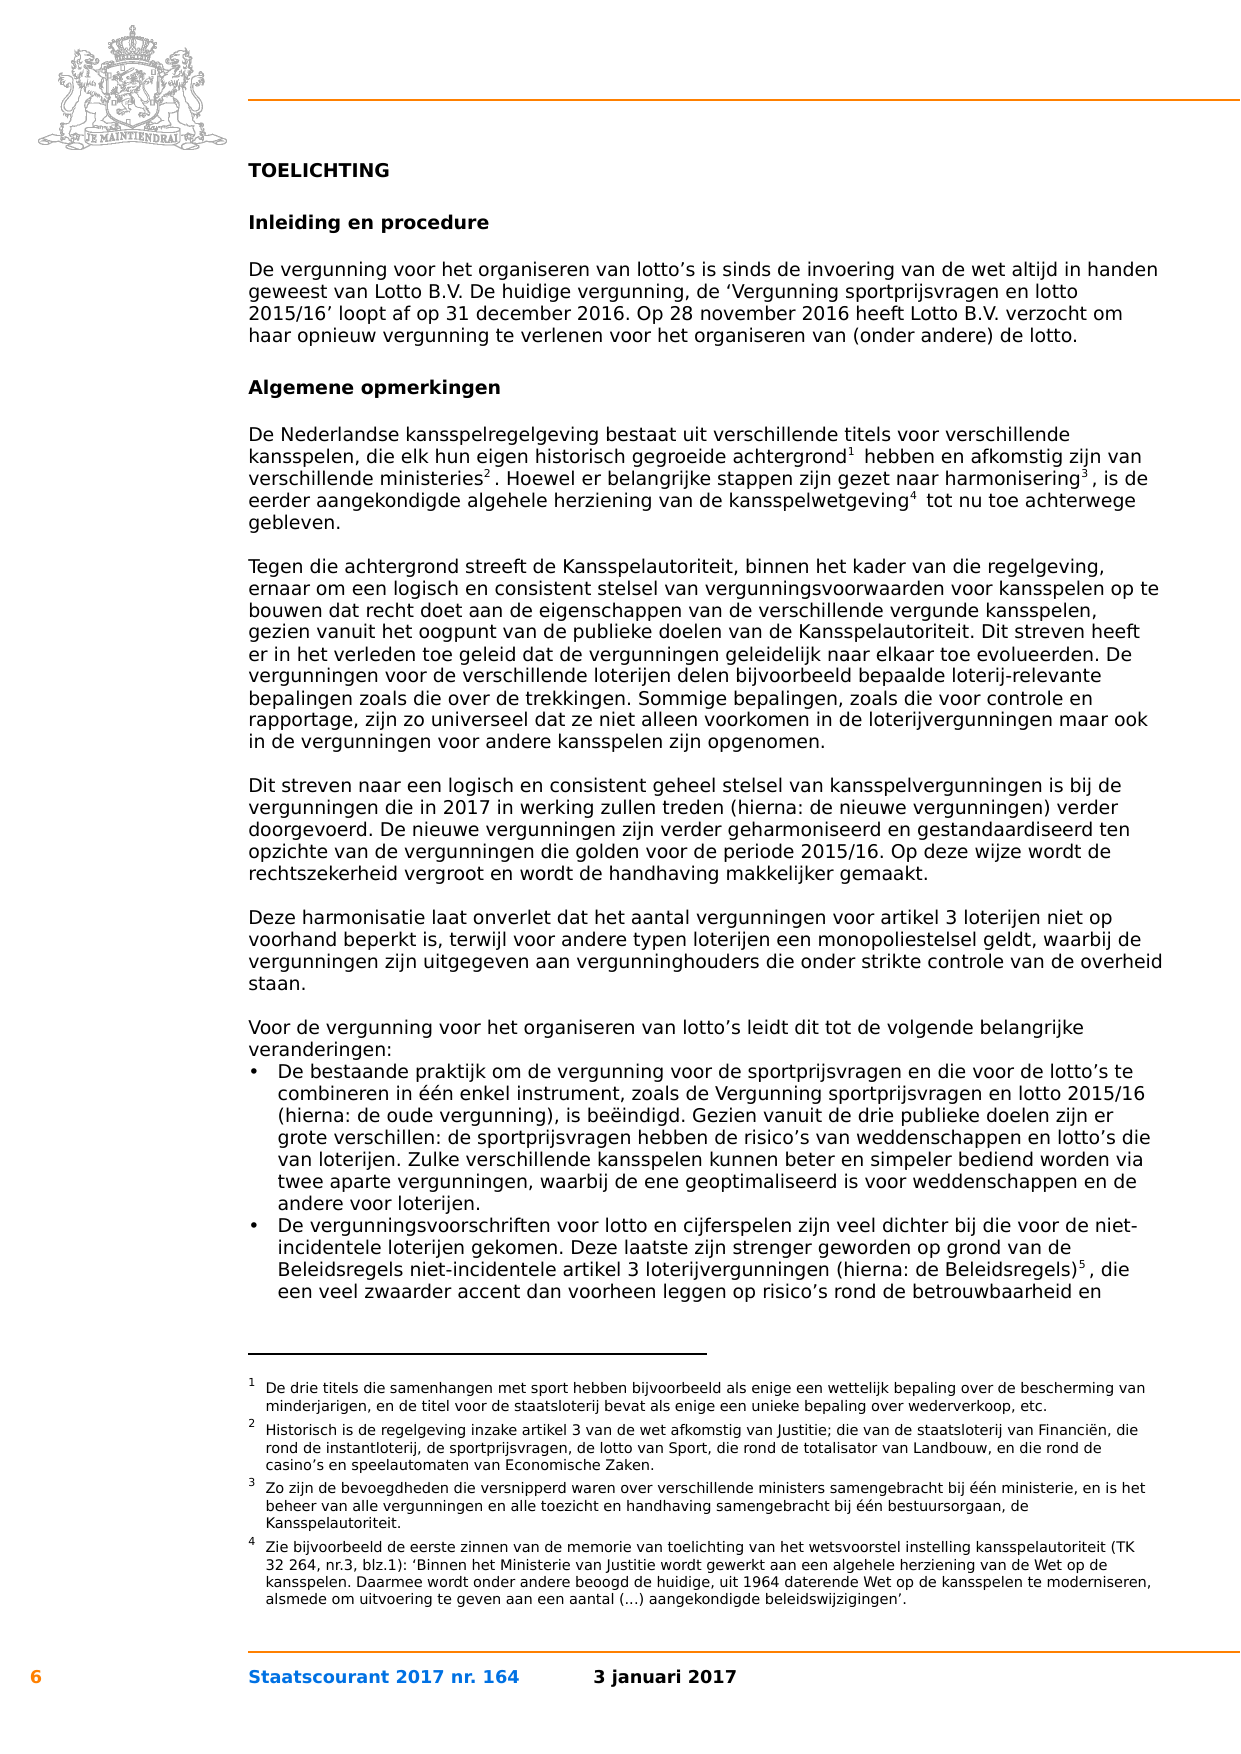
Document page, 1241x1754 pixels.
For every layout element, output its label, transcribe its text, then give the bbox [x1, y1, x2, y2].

text Voor de vergunning voor het organiseren van lotto’s leidt dit tot de volgende belangrijke veranderingen: [248, 1017, 1163, 1061]
text • De bestaande praktijk om de vergunning voor de sportprijsvragen en die voor de lotto’s te combineren in één enkel instrument, zoals de Vergunning sportprijsvragen en lotto 2015/16 (hierna: de oude vergunning), is beëindigd. Gezien vanuit de drie publieke doelen zijn er grote verschillen: de sportprijsvragen hebben de risico’s van weddenschappen en lotto’s die van loterijen. Zulke verschillende kansspelen kunnen beter en simpeler bediend worden via twee aparte vergunningen, waarbij de ene geoptimaliseerd is voor weddenschappen en de andere voor loterijen. [248, 1061, 1163, 1214]
subtitle Algemene opmerkingen [248, 377, 1163, 399]
text Tegen die achtergrond streeft de Kansspelautoriteit, binnen het kader van die regelgeving, ernaar om een logisch en consistent stelsel van vergunningsvoorwaarden voor kansspelen op te bouwen dat recht doet aan de eigenschappen van de verschillende vergunde kansspelen, gezien vanuit het oogpunt van de publieke doelen van de Kansspelautoriteit. Dit streven heeft er in het verleden toe geleid dat de vergunningen geleidelijk naar elkaar toe evolueerden. De vergunningen voor de verschillende loterijen delen bijvoorbeeld bepaalde loterij-relevante bepalingen zoals die over de trekkingen. Sommige bepalingen, zoals die voor controle en rapportage, zijn zo universeel dat ze niet alleen voorkomen in de loterijvergunningen maar ook in de vergunningen voor andere kansspelen zijn opgenomen. [248, 556, 1163, 753]
text Dit streven naar een logisch en consistent geheel stelsel van kansspelvergunningen is bij de vergunningen die in 2017 in werking zullen treden (hierna: de nieuwe vergunningen) verder doorgevoerd. De nieuwe vergunningen zijn verder geharmoniseerd en gestandaardiseerd ten opzichte van de vergunningen die golden voor de periode 2015/16. Op deze wijze wordt de rechtszekerheid vergroot en wordt de handhaving makkelijker gemaakt. [248, 775, 1163, 885]
text De vergunning voor het organiseren van lotto’s is sinds de invoering van de wet altijd in handen geweest van Lotto B.V. De huidige vergunning, de ‘Vergunning sportprijsvragen en lotto 2015/16’ loopt af op 31 december 2016. Op 28 november 2016 heeft Lotto B.V. verzocht om haar opnieuw vergunning te verlenen voor het organiseren van (onder andere) de lotto. [248, 259, 1163, 347]
text De drie titels die samenhangen met sport hebben bijvoorbeeld als enige een wettelijk bepaling over de bescherming van minderjarigen, en de titel voor de staatsloterij bevat als enige een unieke bepaling over wederverkoop, etc. [248, 1376, 1163, 1415]
text Zo zijn de bevoegdheden die versnipperd waren over verschillende ministers samengebracht bij één ministerie, en is het beheer van alle vergunningen en alle toezicht en handhaving samengebracht bij één bestuursorgaan, de Kansspelautoriteit. [248, 1476, 1163, 1532]
text • De vergunningsvoorschriften voor lotto en cijferspelen zijn veel dichter bij die voor de niet-incidentele loterijen gekomen. Deze laatste zijn strenger geworden op grond van de Beleidsregels niet-incidentele artikel 3 loterijvergunningen (hierna: de Beleidsregels), die een veel zwaarder accent dan voorheen leggen op risico’s rond de betrouwbaarheid en [248, 1214, 1163, 1302]
subtitle Inleiding en procedure [248, 212, 1163, 234]
text De Nederlandse kansspelregelgeving bestaat uit verschillende titels voor verschillende kansspelen, die elk hun eigen historisch gegroeide achtergrond hebben en afkomstig zijn van verschillende ministeries. Hoewel er belangrijke stappen zijn gezet naar harmonisering, is de eerder aangekondigde algehele herziening van de kansspelwetgeving tot nu toe achterwege gebleven. [248, 424, 1163, 534]
text Zie bijvoorbeeld de eerste zinnen van de memorie van toelichting van het wetsvoorstel instelling kansspelautoriteit (TK 32 264, nr.3, blz.1): ‘Binnen het Ministerie van Justitie wordt gewerkt aan een algehele herziening van de Wet op de kansspelen. Daarmee wordt onder andere beoogd de huidige, uit 1964 daterende Wet op de kansspelen te moderniseren, alsmede om uitvoering te geven aan een aantal (...) aangekondigde beleidswijzigingen’. [248, 1535, 1163, 1608]
text Historisch is de regelgeving inzake artikel 3 van de wet afkomstig van Justitie; die van de staatsloterij van Financiën, die rond de instantloterij, de sportprijsvragen, de lotto van Sport, die rond de totalisator van Landbouw, en die rond de casino’s en speelautomaten van Economische Zaken. [248, 1418, 1163, 1473]
subtitle TOELICHTING [248, 160, 1163, 182]
text Deze harmonisatie laat onverlet dat het aantal vergunningen voor artikel 3 loterijen niet op voorhand beperkt is, terwijl voor andere typen loterijen een monopoliestelsel geldt, waarbij de vergunningen zijn uitgegeven aan vergunninghouders die onder strikte controle van de overheid staan. [248, 907, 1163, 995]
picture [38, 25, 227, 150]
